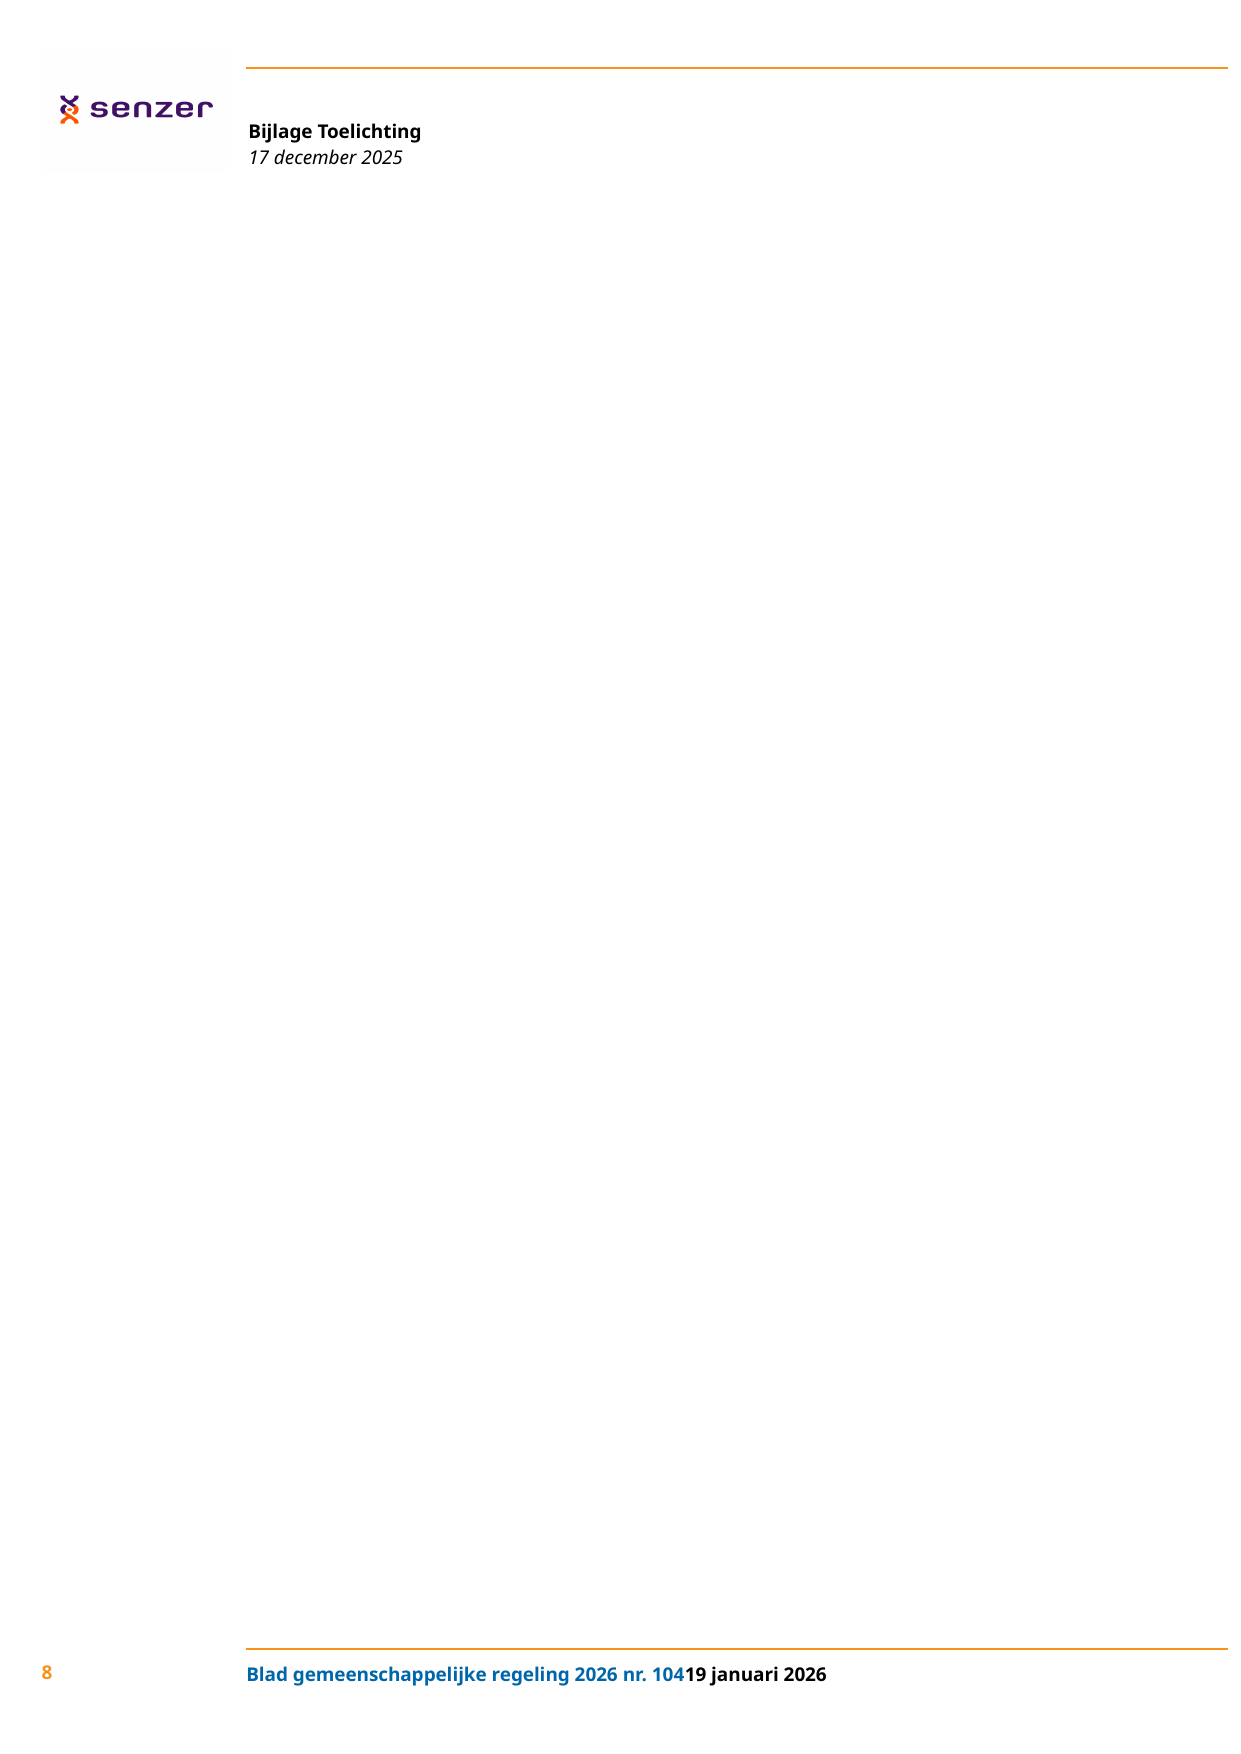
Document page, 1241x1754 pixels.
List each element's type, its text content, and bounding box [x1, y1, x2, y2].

text 17 december 2025 [248, 144, 1152, 170]
picture [41, 47, 231, 172]
text Bijlage Toelichting [248, 116, 1152, 144]
